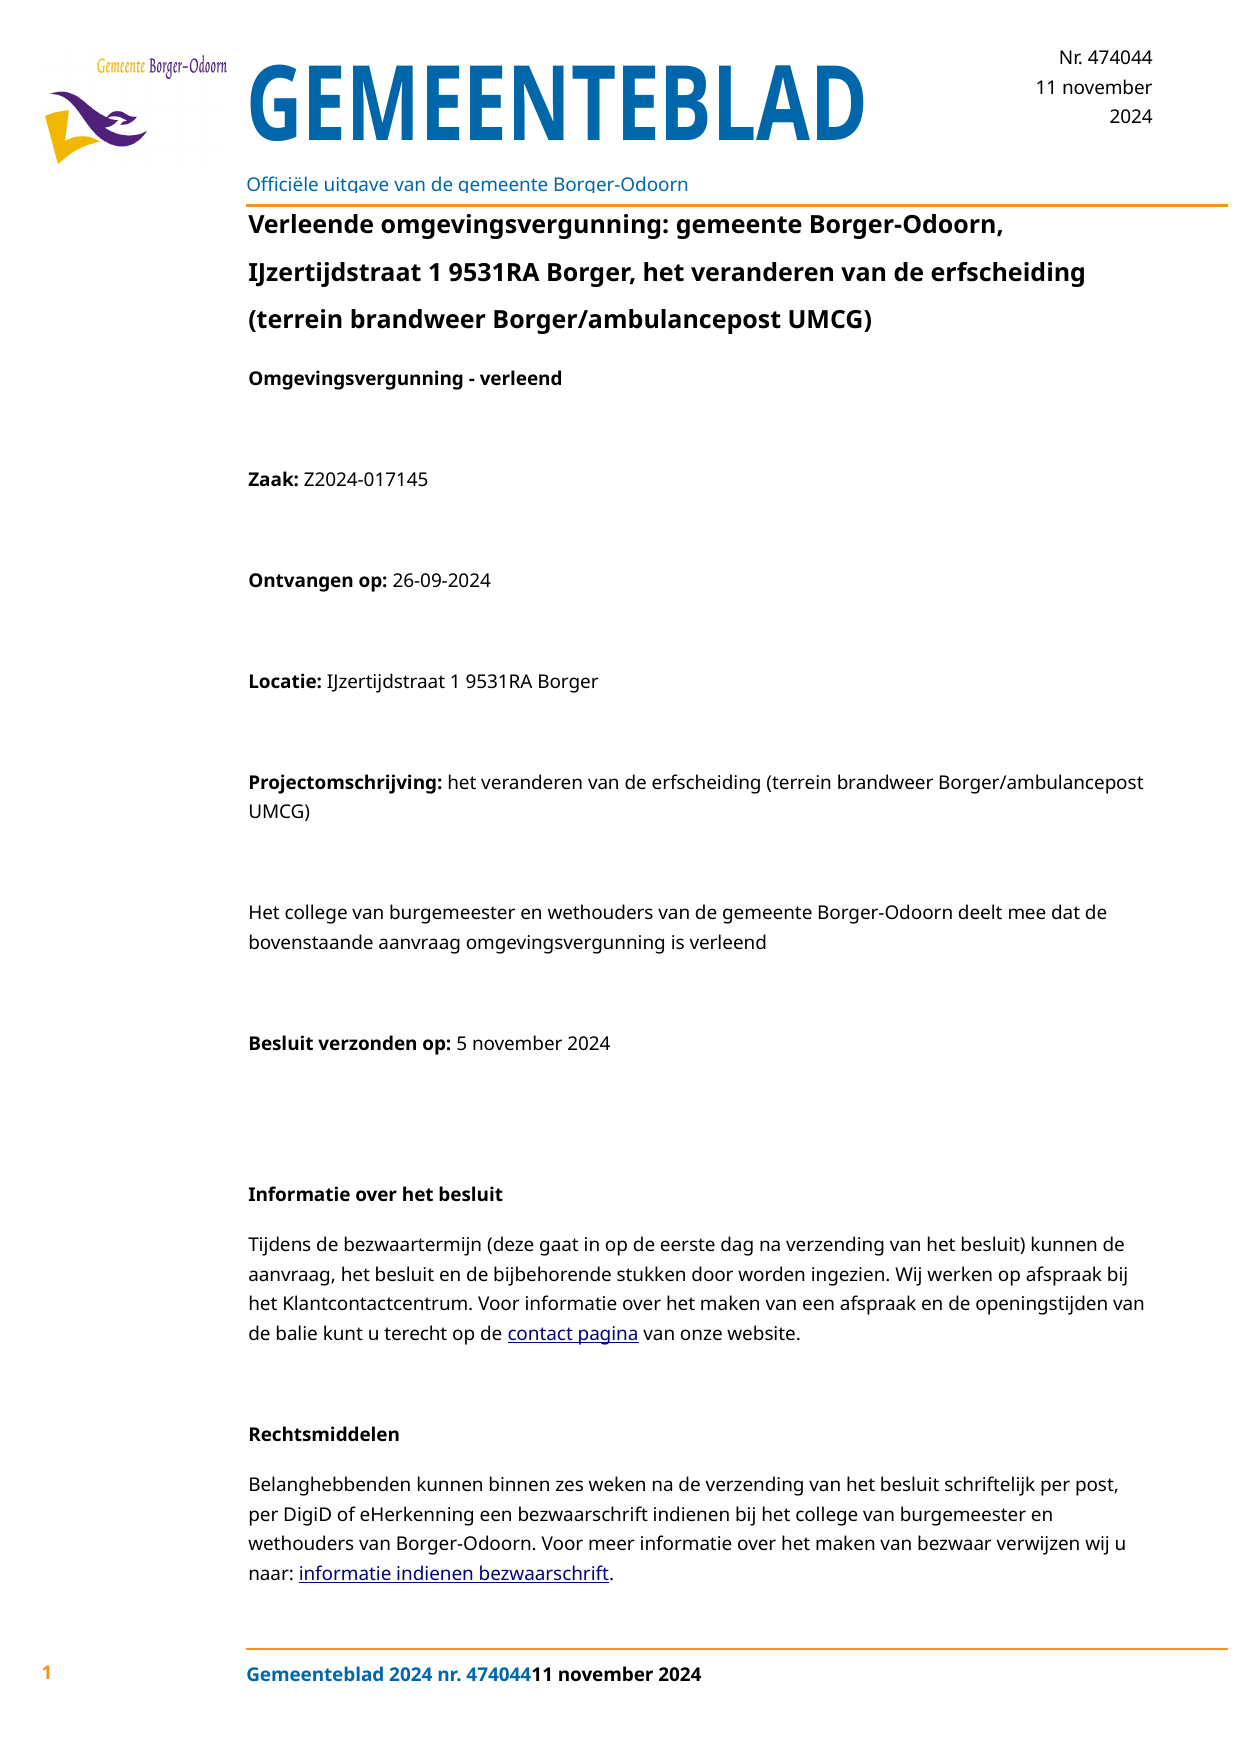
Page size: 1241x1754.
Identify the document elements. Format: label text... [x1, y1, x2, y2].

text Besluit verzonden op: 5 november 2024 [248, 1030, 1152, 1055]
text Zaak: Z2024-017145 [248, 466, 1152, 492]
text Locatie: IJzertijdstraat 1 9531RA Borger [248, 668, 1152, 694]
text Projectomschrijving: het veranderen van de erfscheiding (terrein brandweer Borger/ambulancepost UMCG) [248, 769, 1152, 824]
text Het college van burgemeester en wethouders van de gemeente Borger-Odoorn deelt mee dat de bovenstaande aanvraag omgevingsvergunning is verleend [248, 899, 1152, 954]
text Informatie over het besluit [248, 1181, 1152, 1207]
picture [41, 47, 231, 172]
text Tijdens de bezwaartermijn (deze gaat in op de eerste dag na verzending van het besluit) kunnen de aanvraag, het besluit en de bijbehorende stukken door worden ingezien. Wij werken op afspraak bij het Klantcontactcentrum. Voor informatie over het maken van een afspraak en de openingstijden van de balie kunt u terecht op de contact pagina van onze website. [248, 1231, 1152, 1346]
text Verleende omgevingsvergunning: gemeente Borger-Odoorn, IJzertijdstraat 1 9531RA Borger, het veranderen van de erfscheiding (terrein brandweer Borger/ambulancepost UMCG) [248, 207, 1152, 336]
text Ontvangen op: 26-09-2024 [248, 567, 1152, 593]
text Belanghebbenden kunnen binnen zes weken na de verzending van het besluit schriftelijk per post, per DigiD of eHerkenning een bezwaarschrift indienen bij het college van burgemeester en wethouders van Borger-Odoorn. Voor meer informatie over het maken van bezwaar verwijzen wij u naar: informatie indienen bezwaarschrift. [248, 1471, 1152, 1586]
text Rechtsmiddelen [248, 1421, 1152, 1447]
text Omgevingsvergunning - verleend [248, 366, 1152, 391]
